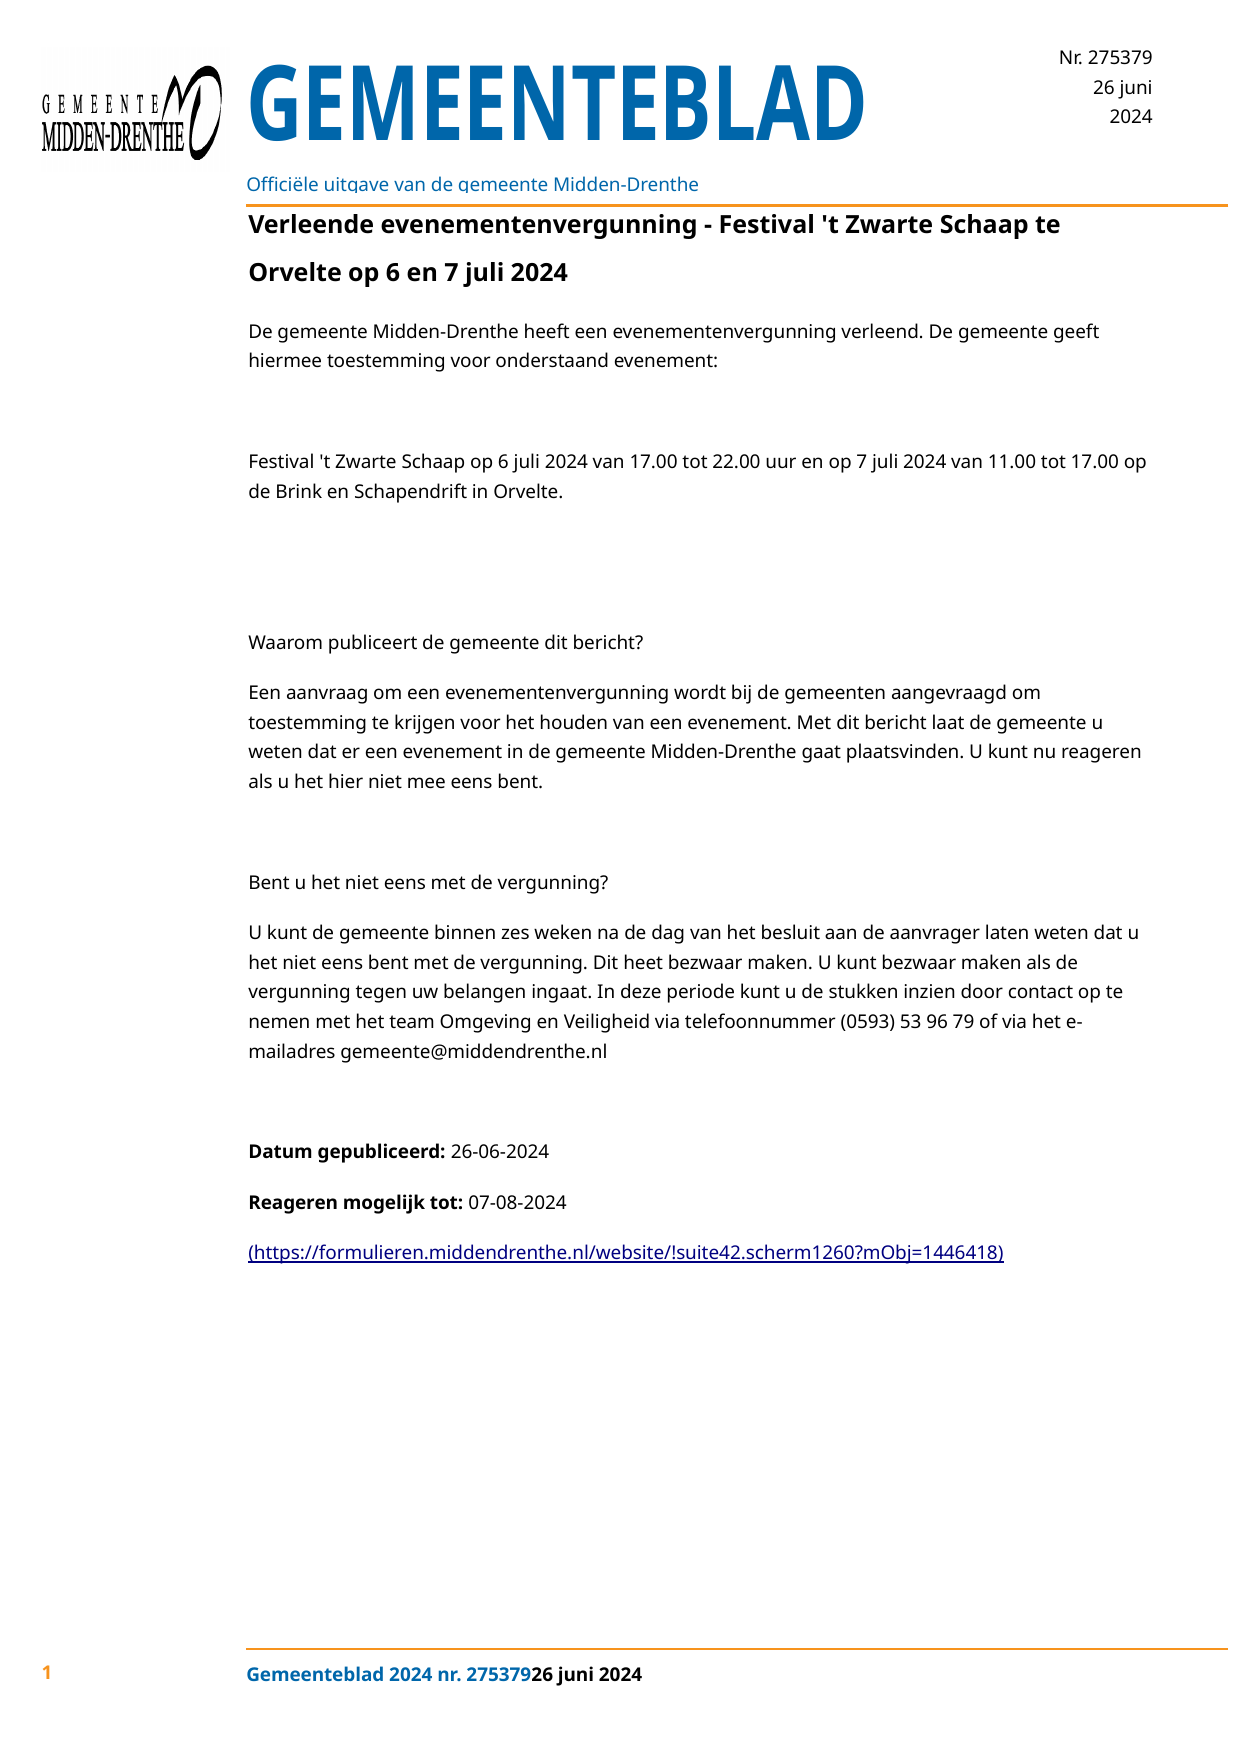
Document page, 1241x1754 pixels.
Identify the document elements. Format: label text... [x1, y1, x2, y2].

text De gemeente Midden-Drenthe heeft een evenementenvergunning verleend. De gemeente geeft hiermee toestemming voor onderstaand evenement: [248, 318, 1152, 373]
text Festival 't Zwarte Schaap op 6 juli 2024 van 17.00 tot 22.00 uur en op 7 juli 2024 van 11.00 tot 17.00 op de Brink en Schapendrift in Orvelte. [248, 448, 1152, 504]
text (https://formulieren.middendrenthe.nl/website/!suite42.scherm1260?mObj=1446418) [248, 1239, 1152, 1265]
text Bent u het niet eens met de vergunning? [248, 869, 1152, 895]
text Waarom publiceert de gemeente dit bericht? [248, 629, 1152, 655]
text Reageren mogelijk tot: 07-08-2024 [248, 1189, 1152, 1215]
text U kunt de gemeente binnen zes weken na de dag van het besluit aan de aanvrager laten weten dat u het niet eens bent met de vergunning. Dit heet bezwaar maken. U kunt bezwaar maken als de vergunning tegen uw belangen ingaat. In deze periode kunt u de stukken inzien door contact op te nemen met het team Omgeving en Veiligheid via telefoonnummer (0593) 53 96 79 of via het e-mailadres gemeente@middendrenthe.nl [248, 919, 1152, 1064]
text Een aanvraag om een evenementenvergunning wordt bij de gemeenten aangevraagd om toestemming te krijgen voor het houden van een evenement. Met dit bericht laat de gemeente u weten dat er een evenement in de gemeente Midden-Drenthe gaat plaatsvinden. U kunt nu reageren als u het hier niet mee eens bent. [248, 679, 1152, 794]
text Datum gepubliceerd: 26-06-2024 [248, 1139, 1152, 1164]
picture [41, 47, 231, 172]
text Verleende evenementenvergunning - Festival 't Zwarte Schaap te Orvelte op 6 en 7 juli 2024 [248, 207, 1152, 288]
